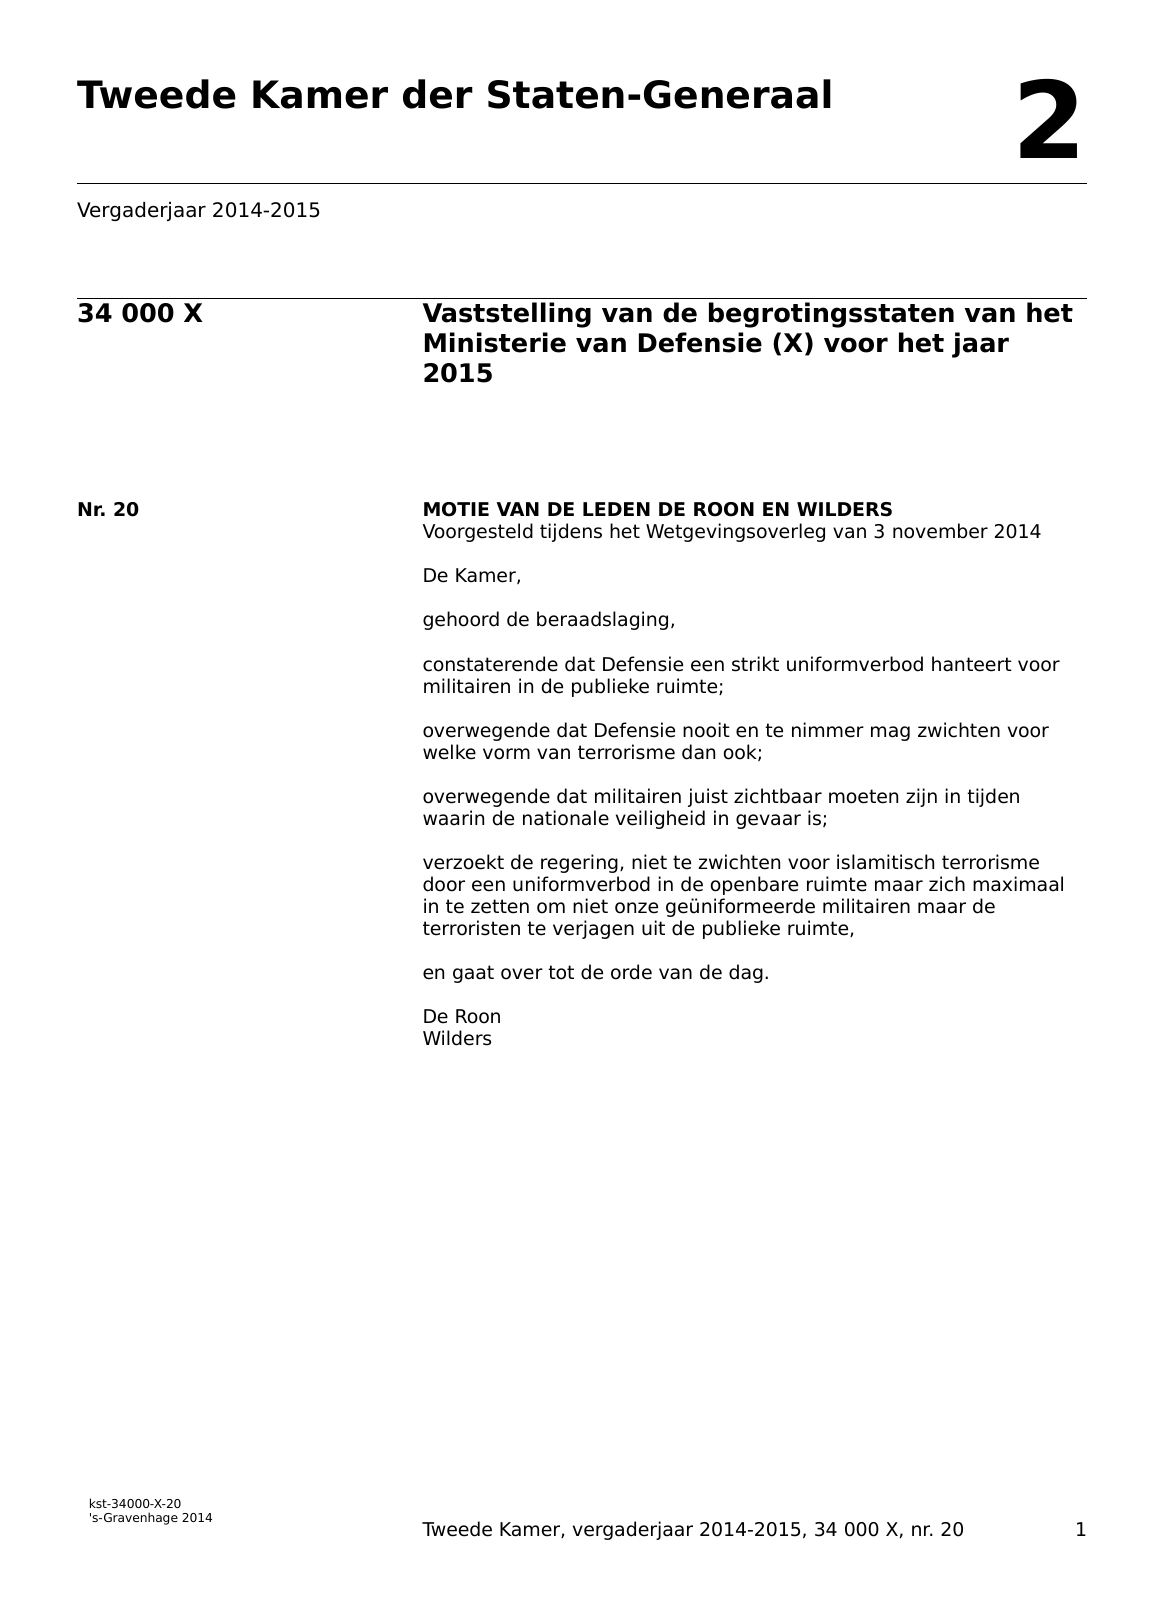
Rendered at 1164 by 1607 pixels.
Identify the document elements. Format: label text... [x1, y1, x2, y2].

text overwegende dat Defensie nooit en te nimmer mag zwichten voor welke vorm van terrorisme dan ook; [422, 720, 1087, 764]
table_header Tweede Kamer der Staten-Generaal [77, 59, 886, 183]
table_header 2 [886, 59, 1087, 183]
text De Roon [422, 1006, 1087, 1028]
table_cell Vergaderjaar 2014-2015 [77, 184, 1087, 298]
text Voorgesteld tijdens het Wetgevingsoverleg van 3 november 2014 [422, 521, 1087, 543]
text en gaat over tot de orde van de dag. [422, 962, 1087, 984]
text gehoord de beraadslaging, [422, 609, 1087, 631]
text Wilders [422, 1028, 1087, 1050]
subtitle 34 000 X Vaststelling van de begrotingsstaten van het Ministerie van Defensie (X) voor het jaar 2015 [77, 299, 1087, 388]
text 's-Gravenhage 2014 [88, 1511, 323, 1525]
text verzoekt de regering, niet te zwichten voor islamitisch terrorisme door een uniformverbod in de openbare ruimte maar zich maximaal in te zetten om niet onze geüniformeerde militairen maar de terroristen te verjagen uit de publieke ruimte, [422, 852, 1087, 940]
text constaterende dat Defensie een strikt uniformverbod hanteert voor militairen in de publieke ruimte; [422, 653, 1087, 697]
subtitle Nr. 20 MOTIE VAN DE LEDEN DE ROON EN WILDERS [77, 499, 1087, 521]
text De Kamer, [422, 565, 1087, 587]
text overwegende dat militairen juist zichtbaar moeten zijn in tijden waarin de nationale veiligheid in gevaar is; [422, 786, 1087, 830]
text kst-34000-X-20 [88, 1497, 323, 1511]
